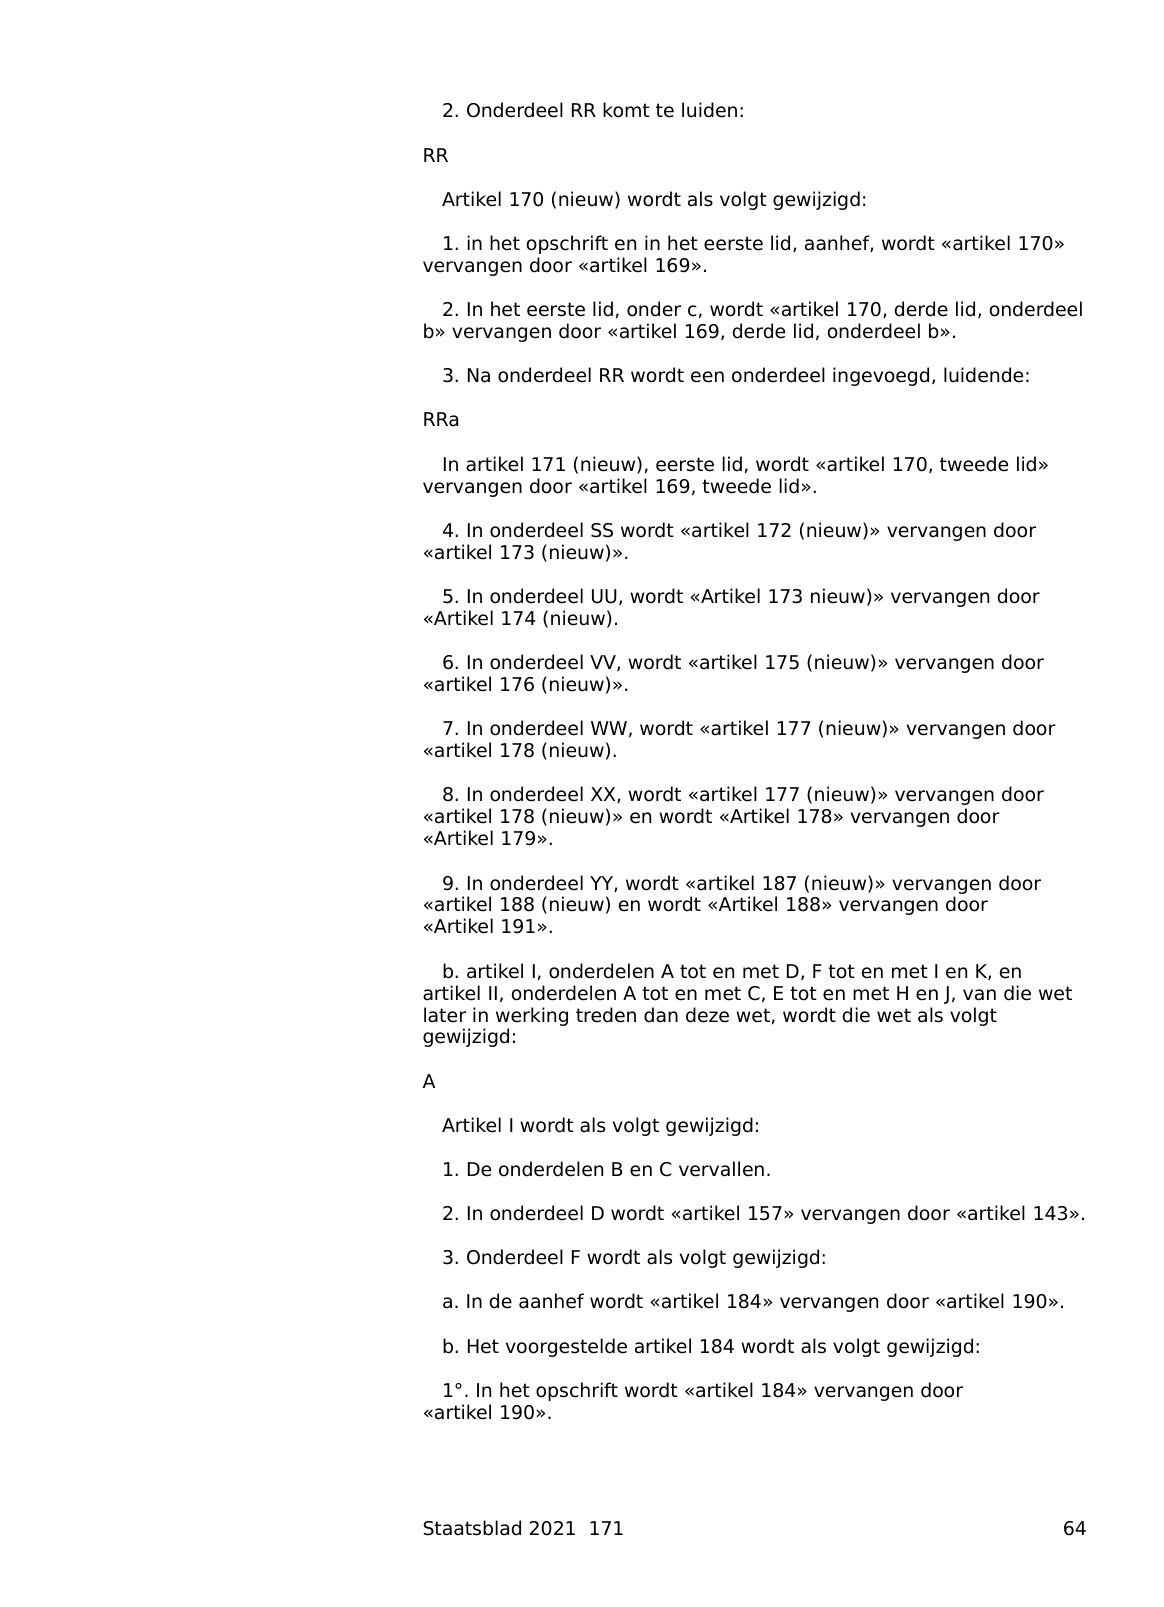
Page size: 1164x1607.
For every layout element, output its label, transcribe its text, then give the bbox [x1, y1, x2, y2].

text 3. Na onderdeel RR wordt een onderdeel ingevoegd, luidende: [422, 365, 1087, 387]
text 2. In onderdeel D wordt «artikel 157» vervangen door «artikel 143». [422, 1203, 1087, 1225]
text In artikel 171 (nieuw), eerste lid, wordt «artikel 170, tweede lid» vervangen door «artikel 169, tweede lid». [422, 453, 1087, 497]
text 9. In onderdeel YY, wordt «artikel 187 (nieuw)» vervangen door «artikel 188 (nieuw) en wordt «Artikel 188» vervangen door «Artikel 191». [422, 872, 1087, 938]
text a. In de aanhef wordt «artikel 184» vervangen door «artikel 190». [422, 1291, 1087, 1313]
text b. Het voorgestelde artikel 184 wordt als volgt gewijzigd: [422, 1336, 1087, 1358]
text b. artikel I, onderdelen A tot en met D, F tot en met I en K, en artikel II, onderdelen A tot en met C, E tot en met H en J, van die wet later in werking treden dan deze wet, wordt die wet als volgt gewijzigd: [422, 961, 1087, 1048]
text RRa [422, 409, 1087, 431]
text 8. In onderdeel XX, wordt «artikel 177 (nieuw)» vervangen door «artikel 178 (nieuw)» en wordt «Artikel 178» vervangen door «Artikel 179». [422, 784, 1087, 850]
text 5. In onderdeel UU, wordt «Artikel 173 nieuw)» vervangen door «Artikel 174 (nieuw). [422, 586, 1087, 630]
text 2. Onderdeel RR komt te luiden: [422, 100, 1087, 122]
text 4. In onderdeel SS wordt «artikel 172 (nieuw)» vervangen door «artikel 173 (nieuw)». [422, 520, 1087, 564]
text 1°. In het opschrift wordt «artikel 184» vervangen door «artikel 190». [422, 1380, 1087, 1424]
text 2. In het eerste lid, onder c, wordt «artikel 170, derde lid, onderdeel b» vervangen door «artikel 169, derde lid, onderdeel b». [422, 299, 1087, 343]
text 1. in het opschrift en in het eerste lid, aanhef, wordt «artikel 170» vervangen door «artikel 169». [422, 233, 1087, 277]
text 6. In onderdeel VV, wordt «artikel 175 (nieuw)» vervangen door «artikel 176 (nieuw)». [422, 652, 1087, 696]
text 1. De onderdelen B en C vervallen. [422, 1159, 1087, 1181]
text Artikel I wordt als volgt gewijzigd: [422, 1115, 1087, 1137]
text 3. Onderdeel F wordt als volgt gewijzigd: [422, 1247, 1087, 1269]
text Artikel 170 (nieuw) wordt als volgt gewijzigd: [422, 189, 1087, 211]
text 7. In onderdeel WW, wordt «artikel 177 (nieuw)» vervangen door «artikel 178 (nieuw). [422, 718, 1087, 762]
text RR [422, 144, 1087, 167]
text A [422, 1071, 1087, 1093]
